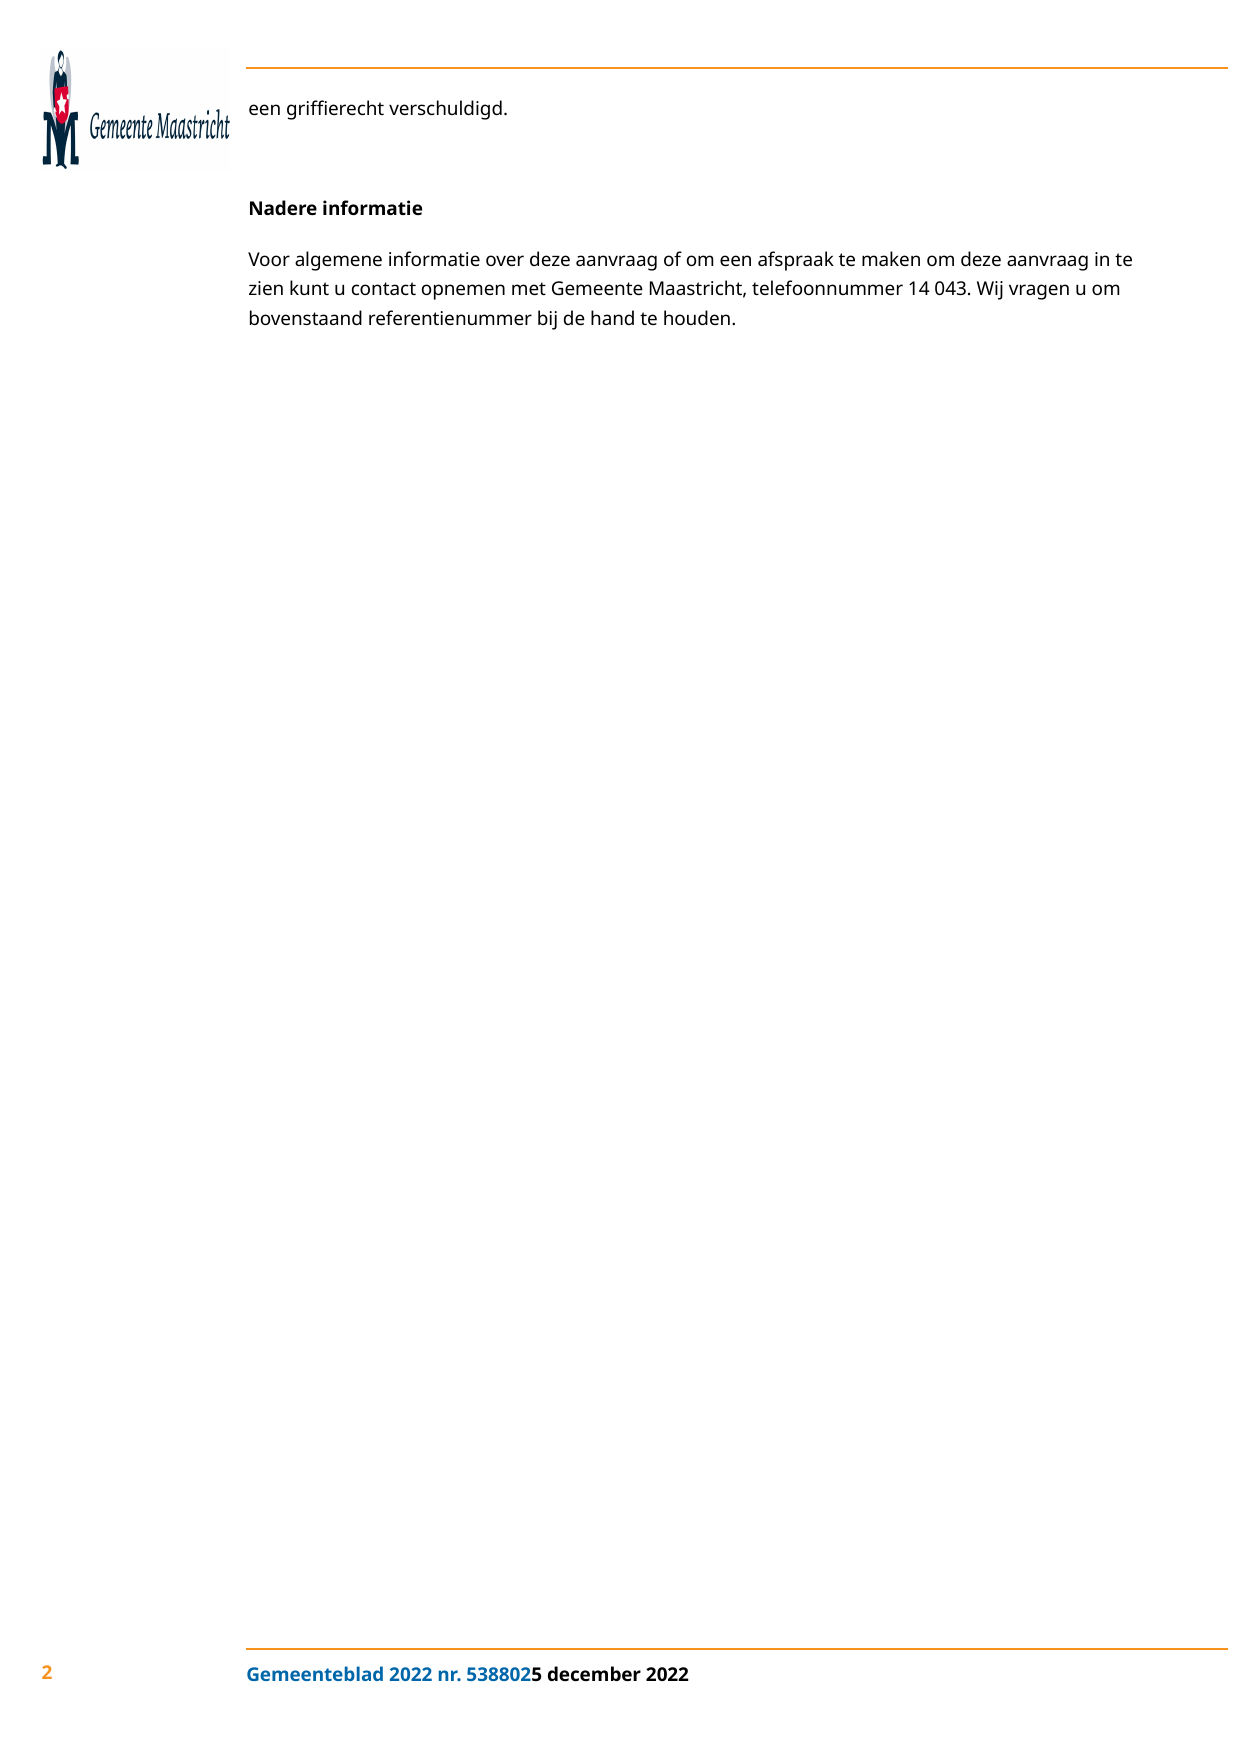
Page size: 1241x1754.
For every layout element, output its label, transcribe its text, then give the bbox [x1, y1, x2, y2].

picture [41, 47, 231, 172]
text een griffierecht verschuldigd. [248, 95, 1152, 121]
text Voor algemene informatie over deze aanvraag of om een afspraak te maken om deze aanvraag in te zien kunt u contact opnemen met Gemeente Maastricht, telefoonnummer 14 043. Wij vragen u om bovenstaand referentienummer bij de hand te houden. [248, 246, 1152, 331]
text Nadere informatie [248, 196, 1152, 221]
